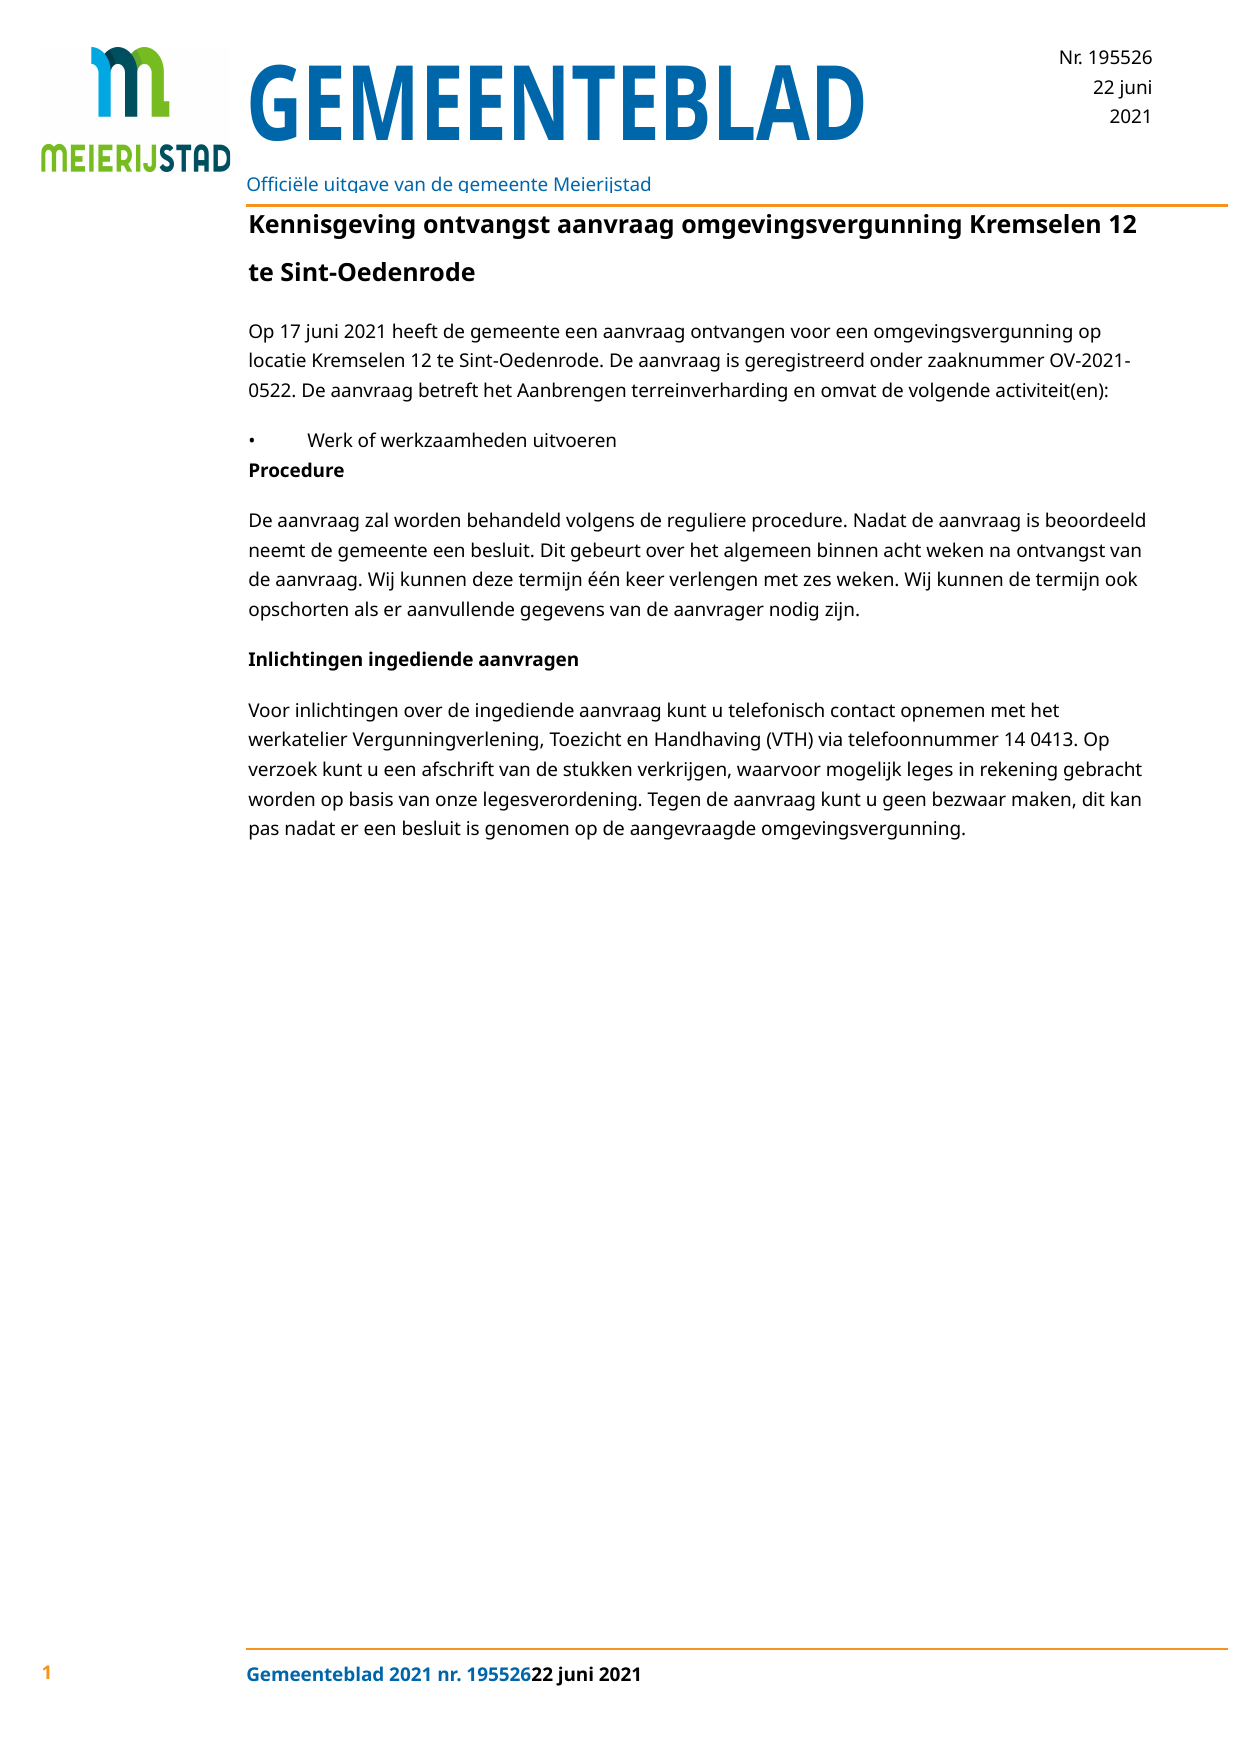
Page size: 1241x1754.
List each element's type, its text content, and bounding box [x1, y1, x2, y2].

picture [41, 47, 231, 172]
list Werk of werkzaamheden uitvoeren [248, 427, 1152, 453]
text Voor inlichtingen over de ingediende aanvraag kunt u telefonisch contact opnemen met het werkatelier Vergunningverlening, Toezicht en Handhaving (VTH) via telefoonnummer 14 0413. Op verzoek kunt u een afschrift van de stukken verkrijgen, waarvoor mogelijk leges in rekening gebracht worden op basis van onze legesverordening. Tegen de aanvraag kunt u geen bezwaar maken, dit kan pas nadat er een besluit is genomen op de aangevraagde omgevingsvergunning. [248, 697, 1152, 841]
text Kennisgeving ontvangst aanvraag omgevingsvergunning Kremselen 12 te Sint-Oedenrode [248, 207, 1152, 288]
text De aanvraag zal worden behandeld volgens de reguliere procedure. Nadat de aanvraag is beoordeeld neemt de gemeente een besluit. Dit gebeurt over het algemeen binnen acht weken na ontvangst van de aanvraag. Wij kunnen deze termijn één keer verlengen met zes weken. Wij kunnen de termijn ook opschorten als er aanvullende gegevens van de aanvrager nodig zijn. [248, 507, 1152, 622]
text Procedure [248, 457, 1152, 483]
text Op 17 juni 2021 heeft de gemeente een aanvraag ontvangen voor een omgevingsvergunning op locatie Kremselen 12 te Sint-Oedenrode. De aanvraag is geregistreerd onder zaaknummer OV-2021-0522. De aanvraag betreft het Aanbrengen terreinverharding en omvat de volgende activiteit(en): [248, 318, 1152, 403]
text Inlichtingen ingediende aanvragen [248, 647, 1152, 672]
